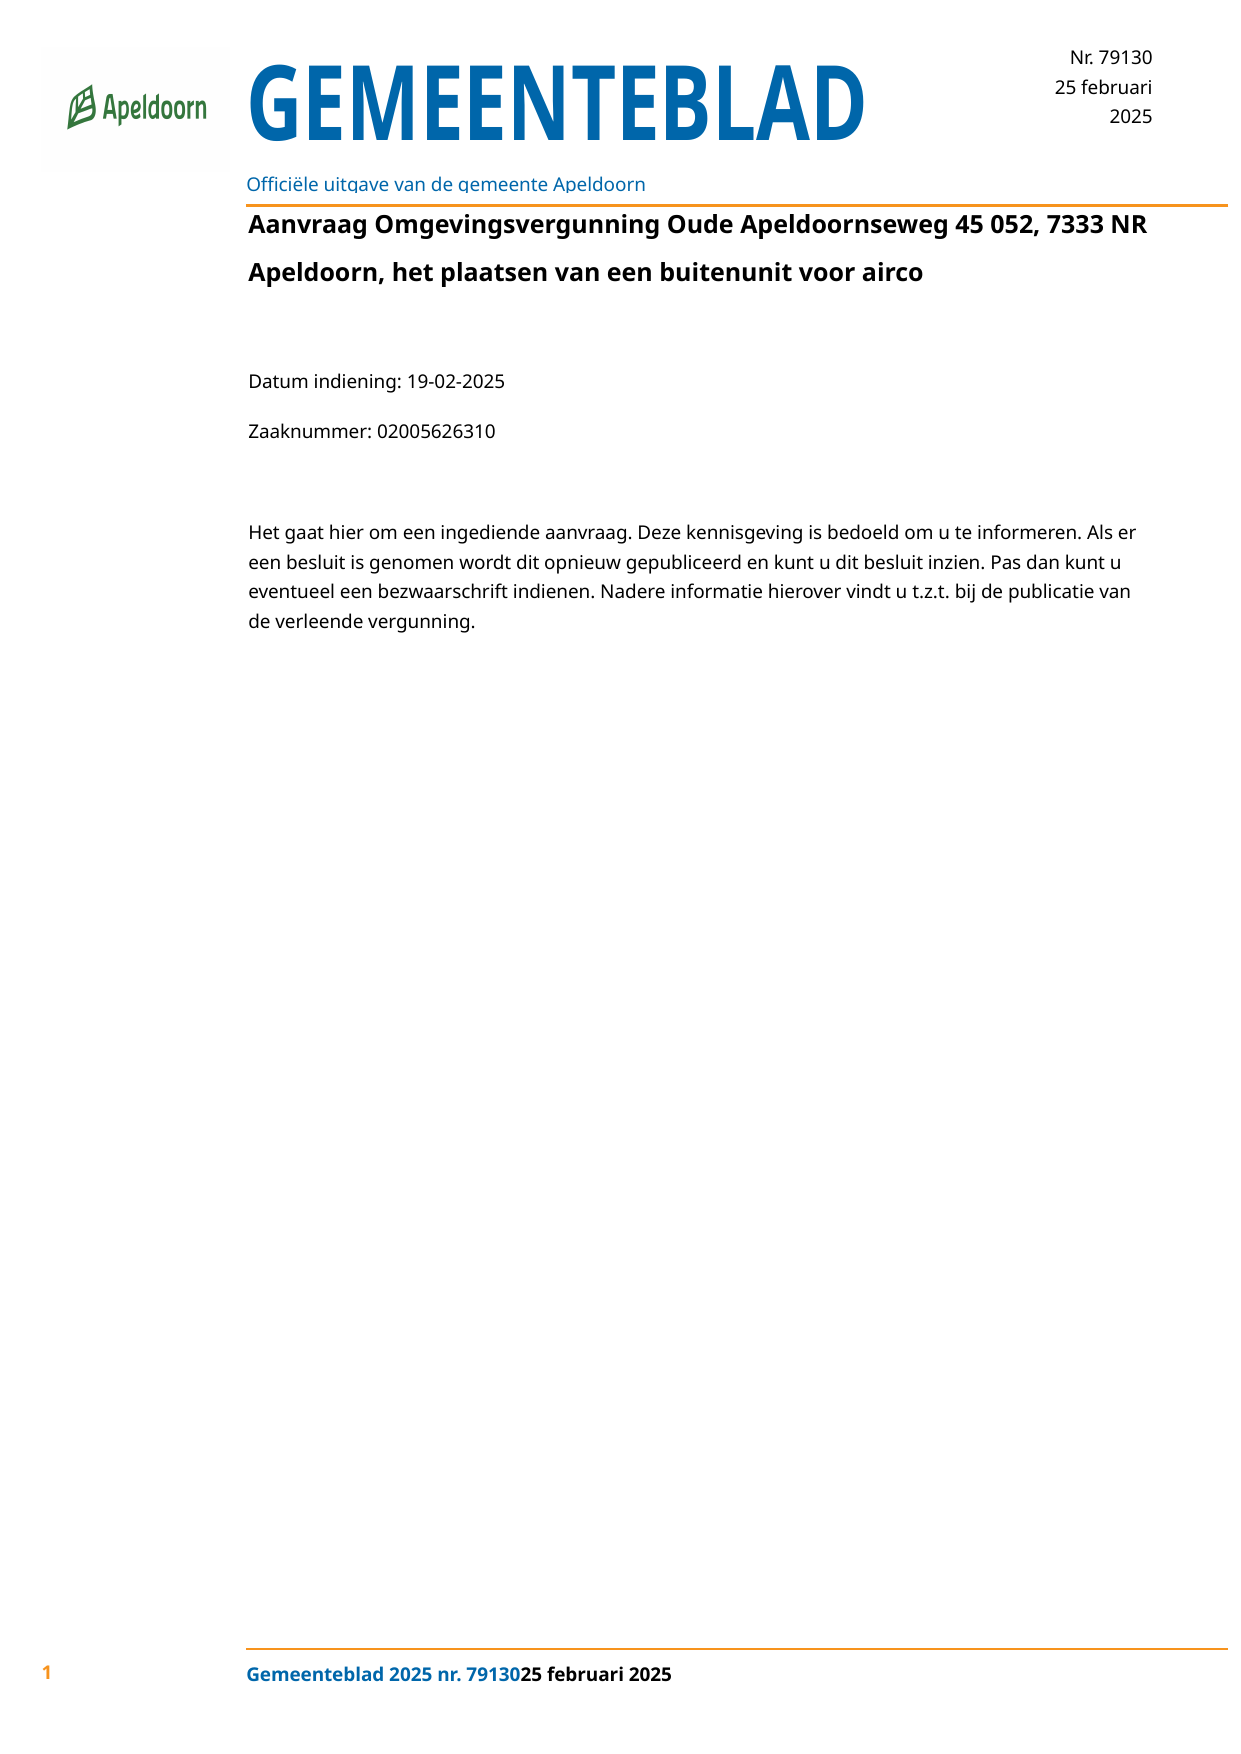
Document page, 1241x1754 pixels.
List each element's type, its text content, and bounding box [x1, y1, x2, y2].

picture [41, 47, 231, 172]
text Zaaknummer: 02005626310 [248, 419, 1152, 444]
text Datum indiening: 19-02-2025 [248, 368, 1152, 394]
text Aanvraag Omgevingsvergunning Oude Apeldoornseweg 45 052, 7333 NR Apeldoorn, het plaatsen van een buitenunit voor airco [248, 207, 1152, 288]
text Het gaat hier om een ingediende aanvraag. Deze kennisgeving is bedoeld om u te informeren. Als er een besluit is genomen wordt dit opnieuw gepubliceerd en kunt u dit besluit inzien. Pas dan kunt u eventueel een bezwaarschrift indienen. Nadere informatie hierover vindt u t.z.t. bij de publicatie van de verleende vergunning. [248, 519, 1152, 634]
